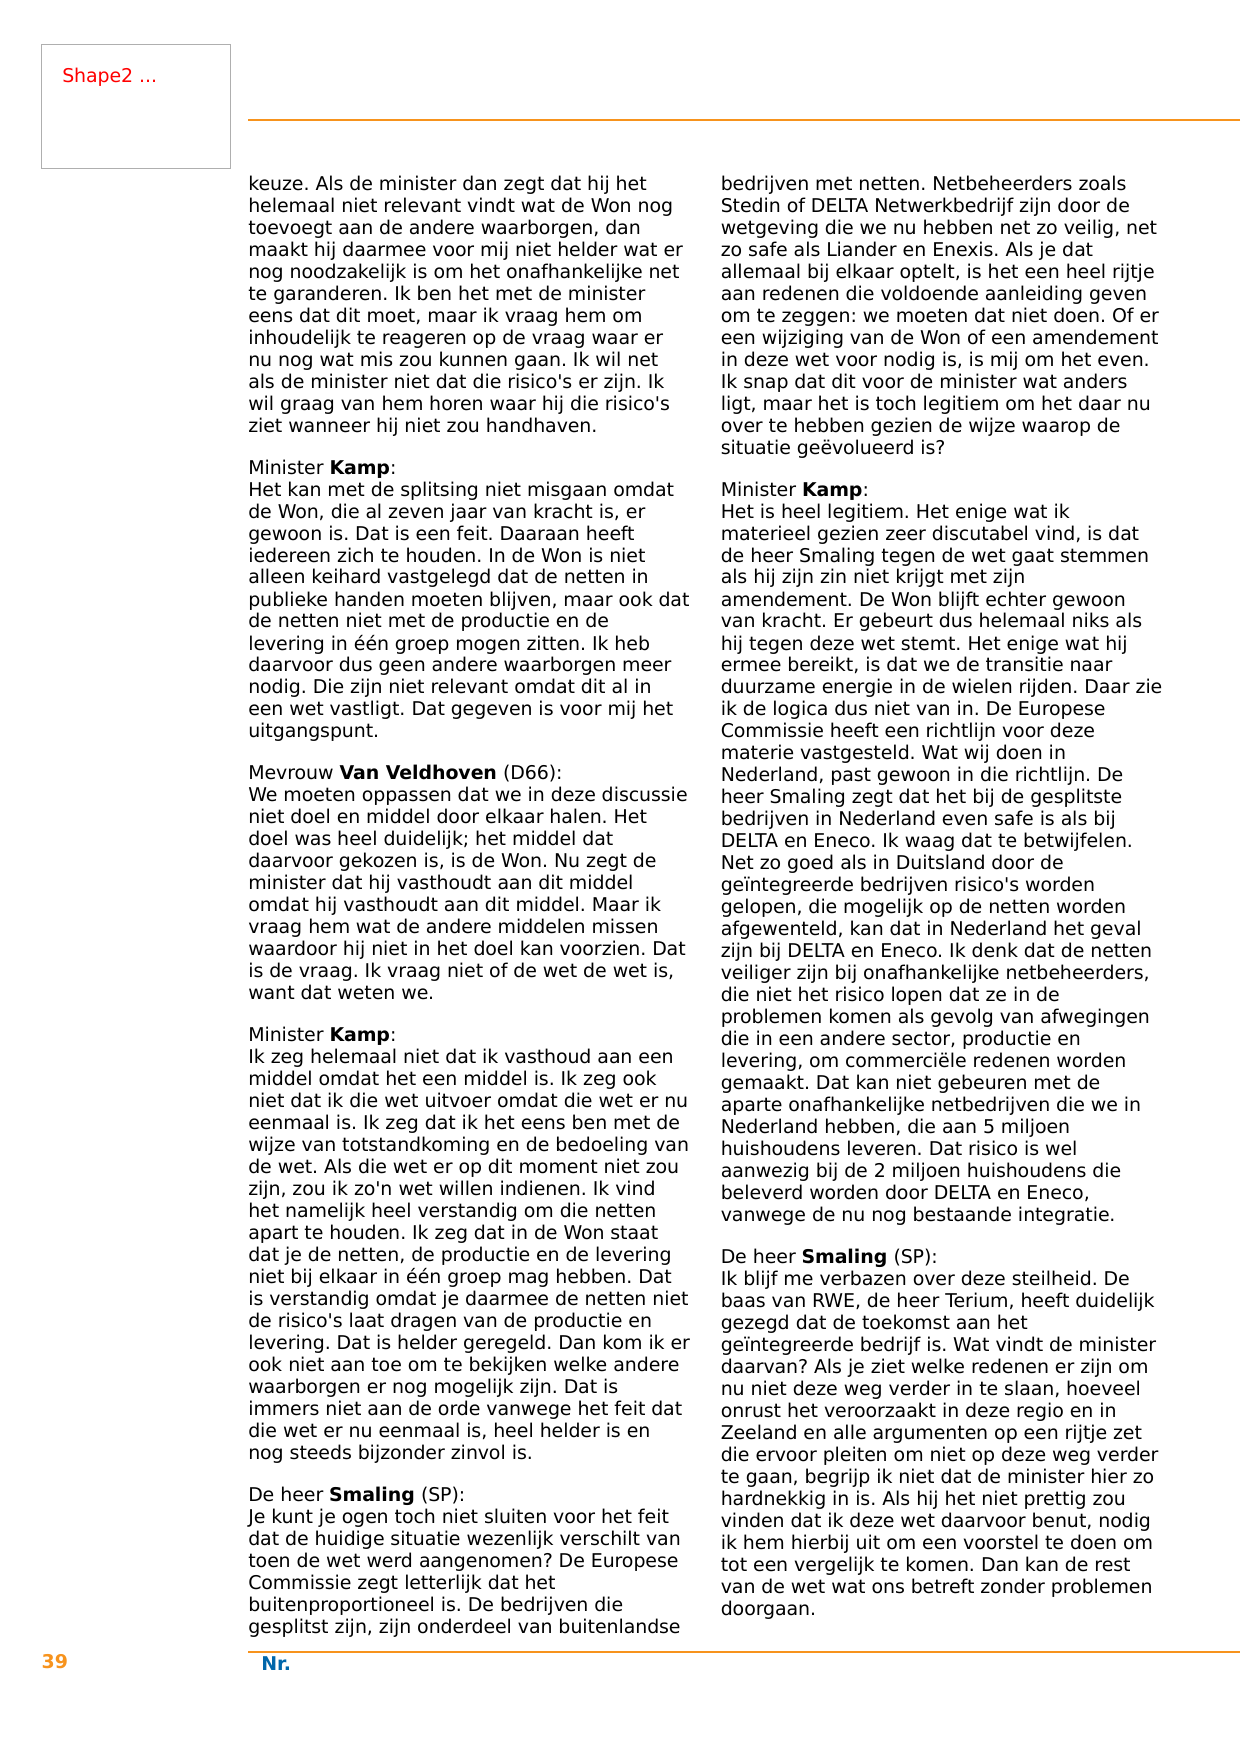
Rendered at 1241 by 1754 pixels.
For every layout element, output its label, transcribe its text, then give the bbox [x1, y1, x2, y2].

text Minister Kamp: [721, 478, 1163, 501]
text We moeten oppassen dat we in deze discussie niet doel en middel door elkaar halen. Het doel was heel duidelijk; het middel dat daarvoor gekozen is, is de Won. Nu zegt de minister dat hij vasthoudt aan dit middel omdat hij vasthoudt aan dit middel. Maar ik vraag hem wat de andere middelen missen waardoor hij niet in het doel kan voorzien. Dat is de vraag. Ik vraag niet of de wet de wet is, want dat weten we. [248, 784, 691, 1004]
text De heer Smaling (SP): [248, 1484, 691, 1506]
text keuze. Als de minister dan zegt dat hij het helemaal niet relevant vindt wat de Won nog toevoegt aan de andere waarborgen, dan maakt hij daarmee voor mij niet helder wat er nog noodzakelijk is om het onafhankelijke net te garanderen. Ik ben het met de minister eens dat dit moet, maar ik vraag hem om inhoudelijk te reageren op de vraag waar er nu nog wat mis zou kunnen gaan. Ik wil net als de minister niet dat die risico's er zijn. Ik wil graag van hem horen waar hij die risico's ziet wanneer hij niet zou handhaven. [248, 173, 691, 437]
text Mevrouw Van Veldhoven (D66): [248, 762, 691, 784]
text Minister Kamp: [248, 1024, 691, 1046]
text De heer Smaling (SP): [721, 1246, 1163, 1268]
text Het kan met de splitsing niet misgaan omdat de Won, die al zeven jaar van kracht is, er gewoon is. Dat is een feit. Daaraan heeft iedereen zich te houden. In de Won is niet alleen keihard vastgelegd dat de netten in publieke handen moeten blijven, maar ook dat de netten niet met de productie en de levering in één groep mogen zitten. Ik heb daarvoor dus geen andere waarborgen meer nodig. Die zijn niet relevant omdat dit al in een wet vastligt. Dat gegeven is voor mij het uitgangspunt. [248, 478, 691, 742]
text Minister Kamp: [248, 457, 691, 478]
text Je kunt je ogen toch niet sluiten voor het feit dat de huidige situatie wezenlijk verschilt van toen de wet werd aangenomen? De Europese Commissie zegt letterlijk dat het buitenproportioneel is. De bedrijven die gesplitst zijn, zijn onderdeel van buitenlandse [248, 1506, 691, 1637]
text bedrijven met netten. Netbeheerders zoals Stedin of DELTA Netwerkbedrijf zijn door de wetgeving die we nu hebben net zo veilig, net zo safe als Liander en Enexis. Als je dat allemaal bij elkaar optelt, is het een heel rijtje aan redenen die voldoende aanleiding geven om te zeggen: we moeten dat niet doen. Of er een wijziging van de Won of een amendement in deze wet voor nodig is, is mij om het even. Ik snap dat dit voor de minister wat anders ligt, maar het is toch legitiem om het daar nu over te hebben gezien de wijze waarop de situatie geëvolueerd is? [721, 173, 1163, 458]
text Ik zeg helemaal niet dat ik vasthoud aan een middel omdat het een middel is. Ik zeg ook niet dat ik die wet uitvoer omdat die wet er nu eenmaal is. Ik zeg dat ik het eens ben met de wijze van totstandkoming en de bedoeling van de wet. Als die wet er op dit moment niet zou zijn, zou ik zo'n wet willen indienen. Ik vind het namelijk heel verstandig om die netten apart te houden. Ik zeg dat in de Won staat dat je de netten, de productie en de levering niet bij elkaar in één groep mag hebben. Dat is verstandig omdat je daarmee de netten niet de risico's laat dragen van de productie en levering. Dat is helder geregeld. Dan kom ik er ook niet aan toe om te bekijken welke andere waarborgen er nog mogelijk zijn. Dat is immers niet aan de orde vanwege het feit dat die wet er nu eenmaal is, heel helder is en nog steeds bijzonder zinvol is. [248, 1046, 691, 1464]
text Het is heel legitiem. Het enige wat ik materieel gezien zeer discutabel vind, is dat de heer Smaling tegen de wet gaat stemmen als hij zijn zin niet krijgt met zijn amendement. De Won blijft echter gewoon van kracht. Er gebeurt dus helemaal niks als hij tegen deze wet stemt. Het enige wat hij ermee bereikt, is dat we de transitie naar duurzame energie in de wielen rijden. Daar zie ik de logica dus niet van in. De Europese Commissie heeft een richtlijn voor deze materie vastgesteld. Wat wij doen in Nederland, past gewoon in die richtlijn. De heer Smaling zegt dat het bij de gesplitste bedrijven in Nederland even safe is als bij DELTA en Eneco. Ik waag dat te betwijfelen. Net zo goed als in Duitsland door de geïntegreerde bedrijven risico's worden gelopen, die mogelijk op de netten worden afgewenteld, kan dat in Nederland het geval zijn bij DELTA en Eneco. Ik denk dat de netten veiliger zijn bij onafhankelijke netbeheerders, die niet het risico lopen dat ze in de problemen komen als gevolg van afwegingen die in een andere sector, productie en levering, om commerciële redenen worden gemaakt. Dat kan niet gebeuren met de aparte onafhankelijke netbedrijven die we in Nederland hebben, die aan 5 miljoen huishoudens leveren. Dat risico is wel aanwezig bij de 2 miljoen huishoudens die beleverd worden door DELTA en Eneco, vanwege de nu nog bestaande integratie. [721, 501, 1163, 1226]
text Ik blijf me verbazen over deze steilheid. De baas van RWE, de heer Terium, heeft duidelijk gezegd dat de toekomst aan het geïntegreerde bedrijf is. Wat vindt de minister daarvan? Als je ziet welke redenen er zijn om nu niet deze weg verder in te slaan, hoeveel onrust het veroorzaakt in deze regio en in Zeeland en alle argumenten op een rijtje zet die ervoor pleiten om niet op deze weg verder te gaan, begrijp ik niet dat de minister hier zo hardnekkig in is. Als hij het niet prettig zou vinden dat ik deze wet daarvoor benut, nodig ik hem hierbij uit om een voorstel te doen om tot een vergelijk te komen. Dan kan de rest van de wet wat ons betreft zonder problemen doorgaan. [721, 1268, 1163, 1619]
